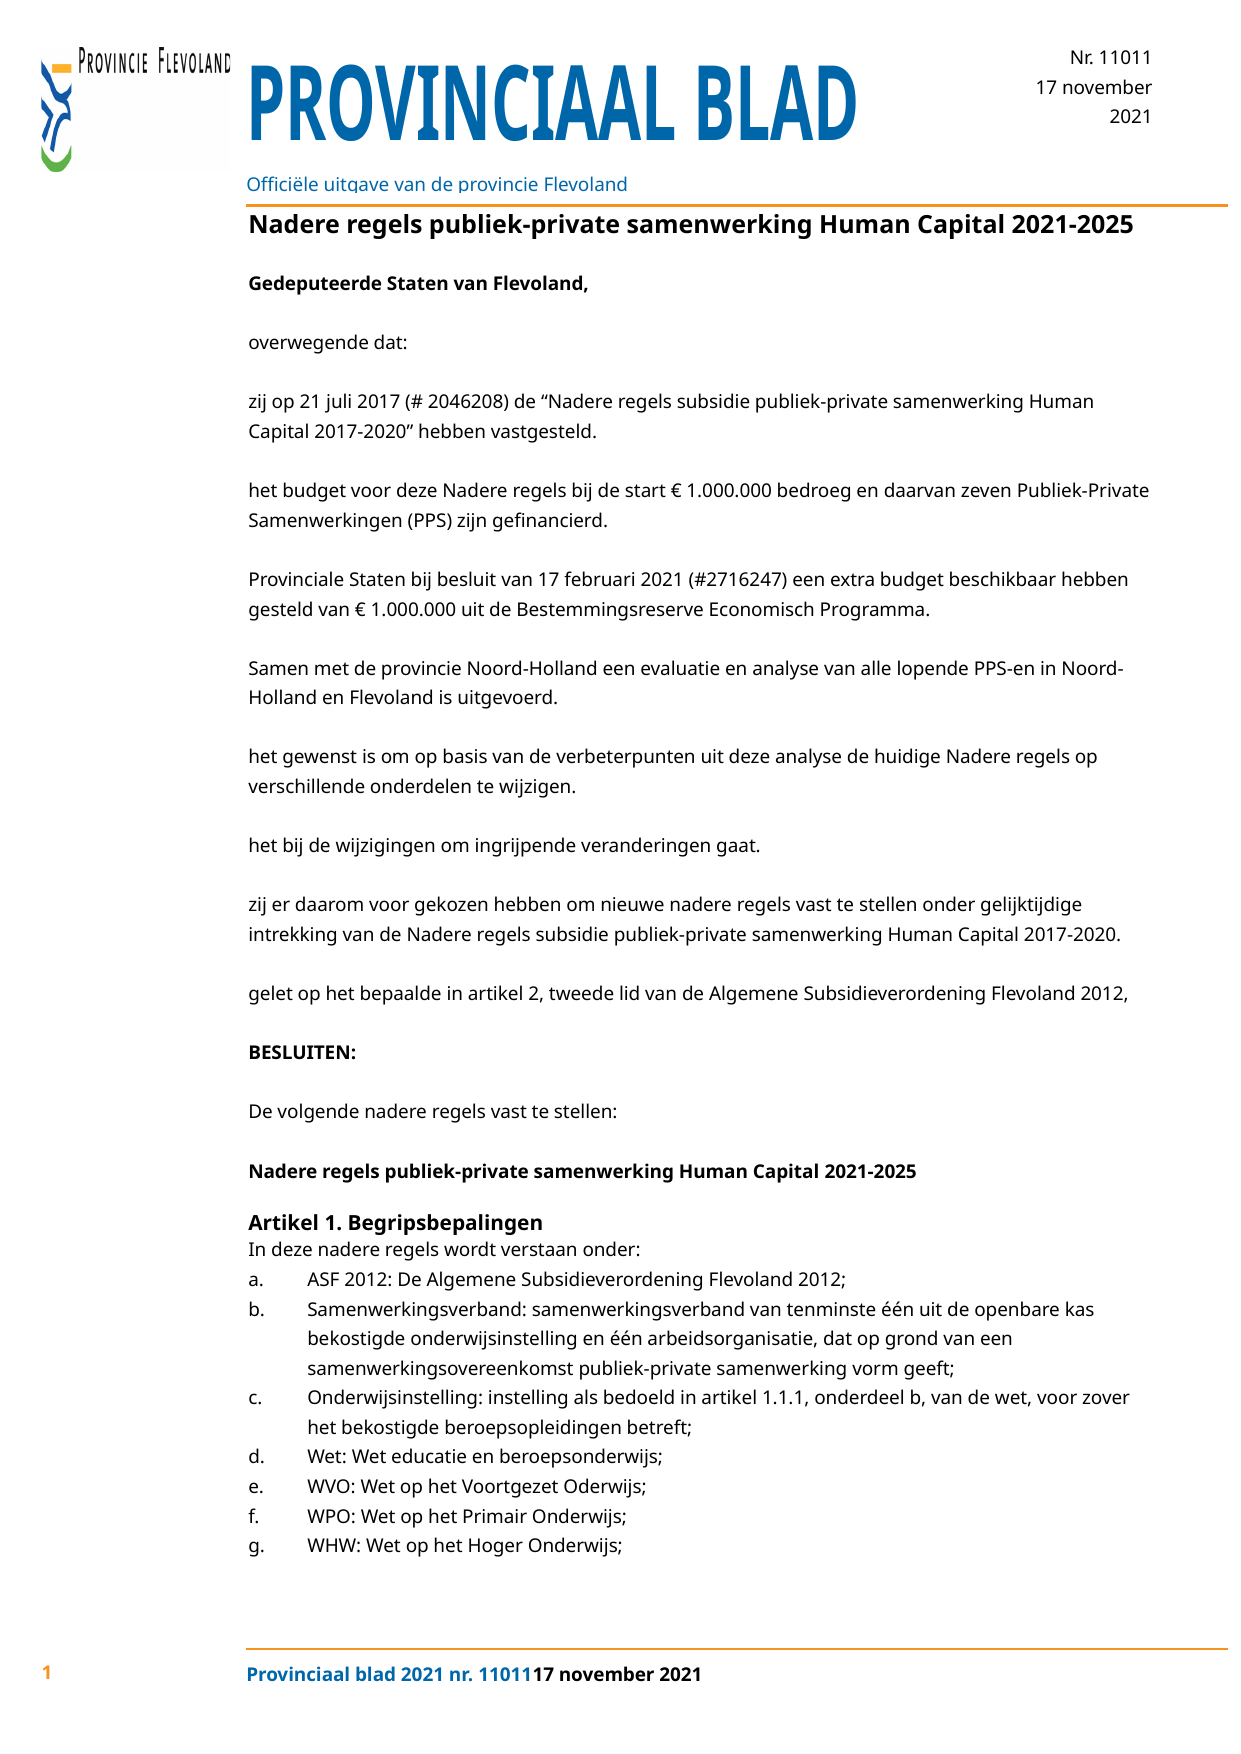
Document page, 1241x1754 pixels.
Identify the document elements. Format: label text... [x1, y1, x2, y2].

list Onderwijsinstelling: instelling als bedoeld in artikel 1.1.1, onderdeel b, van de wet, voor zover het bekostigde beroepsopleidingen betreft; [248, 1384, 1152, 1440]
list WHW: Wet op het Hoger Onderwijs; [248, 1532, 1152, 1558]
text In deze nadere regels wordt verstaan onder: [248, 1237, 1152, 1262]
list WVO: Wet op het Voortgezet Oderwijs; [248, 1473, 1152, 1499]
text gelet op het bepaalde in artikel 2, tweede lid van de Algemene Subsidieverordening Flevoland 2012, [248, 980, 1152, 1006]
text zij er daarom voor gekozen hebben om nieuwe nadere regels vast te stellen onder gelijktijdige intrekking van de Nadere regels subsidie publiek-private samenwerking Human Capital 2017-2020. [248, 892, 1152, 947]
list Samenwerkingsverband: samenwerkingsverband van tenminste één uit de openbare kas bekostigde onderwijsinstelling en één arbeidsorganisatie, dat op grond van een samenwerkingsovereenkomst publiek-private samenwerking vorm geeft; [248, 1296, 1152, 1381]
text BESLUITEN: [248, 1039, 1152, 1065]
text Artikel 1. Begripsbepalingen [248, 1208, 1152, 1237]
text Gedeputeerde Staten van Flevoland, [248, 270, 1152, 296]
list ASF 2012: De Algemene Subsidieverordening Flevoland 2012; [248, 1266, 1152, 1292]
text Nadere regels publiek-private samenwerking Human Capital 2021-2025 [248, 207, 1152, 241]
text het bij de wijzigingen om ingrijpende veranderingen gaat. [248, 832, 1152, 858]
text Provinciale Staten bij besluit van 17 februari 2021 (#2716247) een extra budget beschikbaar hebben gesteld van € 1.000.000 uit de Bestemmingsreserve Economisch Programma. [248, 566, 1152, 621]
text het gewenst is om op basis van de verbeterpunten uit deze analyse de huidige Nadere regels op verschillende onderdelen te wijzigen. [248, 744, 1152, 799]
list WPO: Wet op het Primair Onderwijs; [248, 1503, 1152, 1529]
text zij op 21 juli 2017 (# 2046208) de “Nadere regels subsidie publiek-private samenwerking Human Capital 2017-2020” hebben vastgesteld. [248, 389, 1152, 444]
list Wet: Wet educatie en beroepsonderwijs; [248, 1444, 1152, 1469]
text het budget voor deze Nadere regels bij de start € 1.000.000 bedroeg en daarvan zeven Publiek-Private Samenwerkingen (PPS) zijn gefinancierd. [248, 477, 1152, 533]
text Samen met de provincie Noord-Holland een evaluatie en analyse van alle lopende PPS-en in Noord-Holland en Flevoland is uitgevoerd. [248, 655, 1152, 710]
text Nadere regels publiek-private samenwerking Human Capital 2021-2025 [248, 1158, 1152, 1183]
text overwegende dat: [248, 329, 1152, 355]
text De volgende nadere regels vast te stellen: [248, 1099, 1152, 1124]
picture [41, 47, 231, 172]
